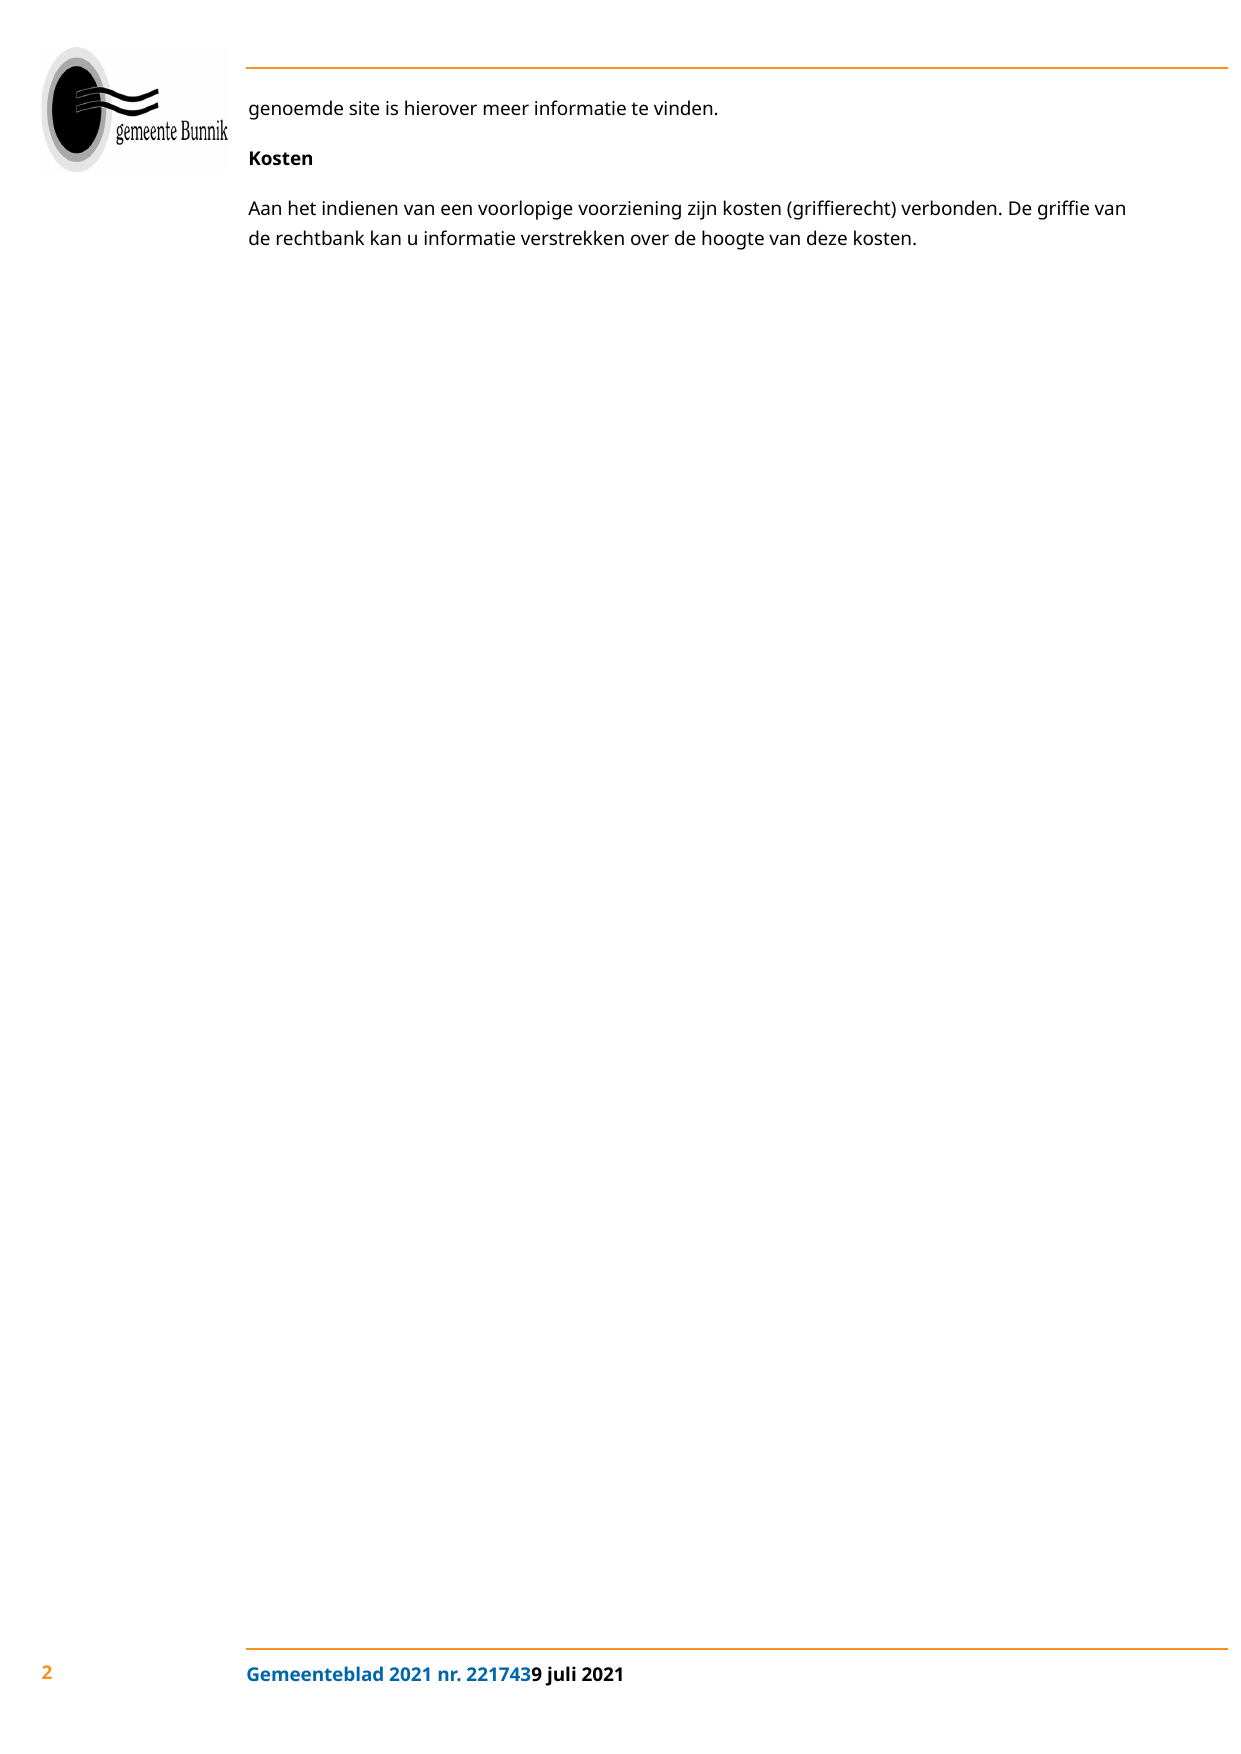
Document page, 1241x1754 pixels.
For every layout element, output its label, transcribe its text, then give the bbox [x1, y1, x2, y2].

text Aan het indienen van een voorlopige voorziening zijn kosten (griffierecht) verbonden. De griffie van de rechtbank kan u informatie verstrekken over de hoogte van deze kosten. [248, 196, 1152, 251]
text genoemde site is hierover meer informatie te vinden. [248, 95, 1152, 121]
text Kosten [248, 145, 1152, 171]
picture [41, 47, 231, 172]
